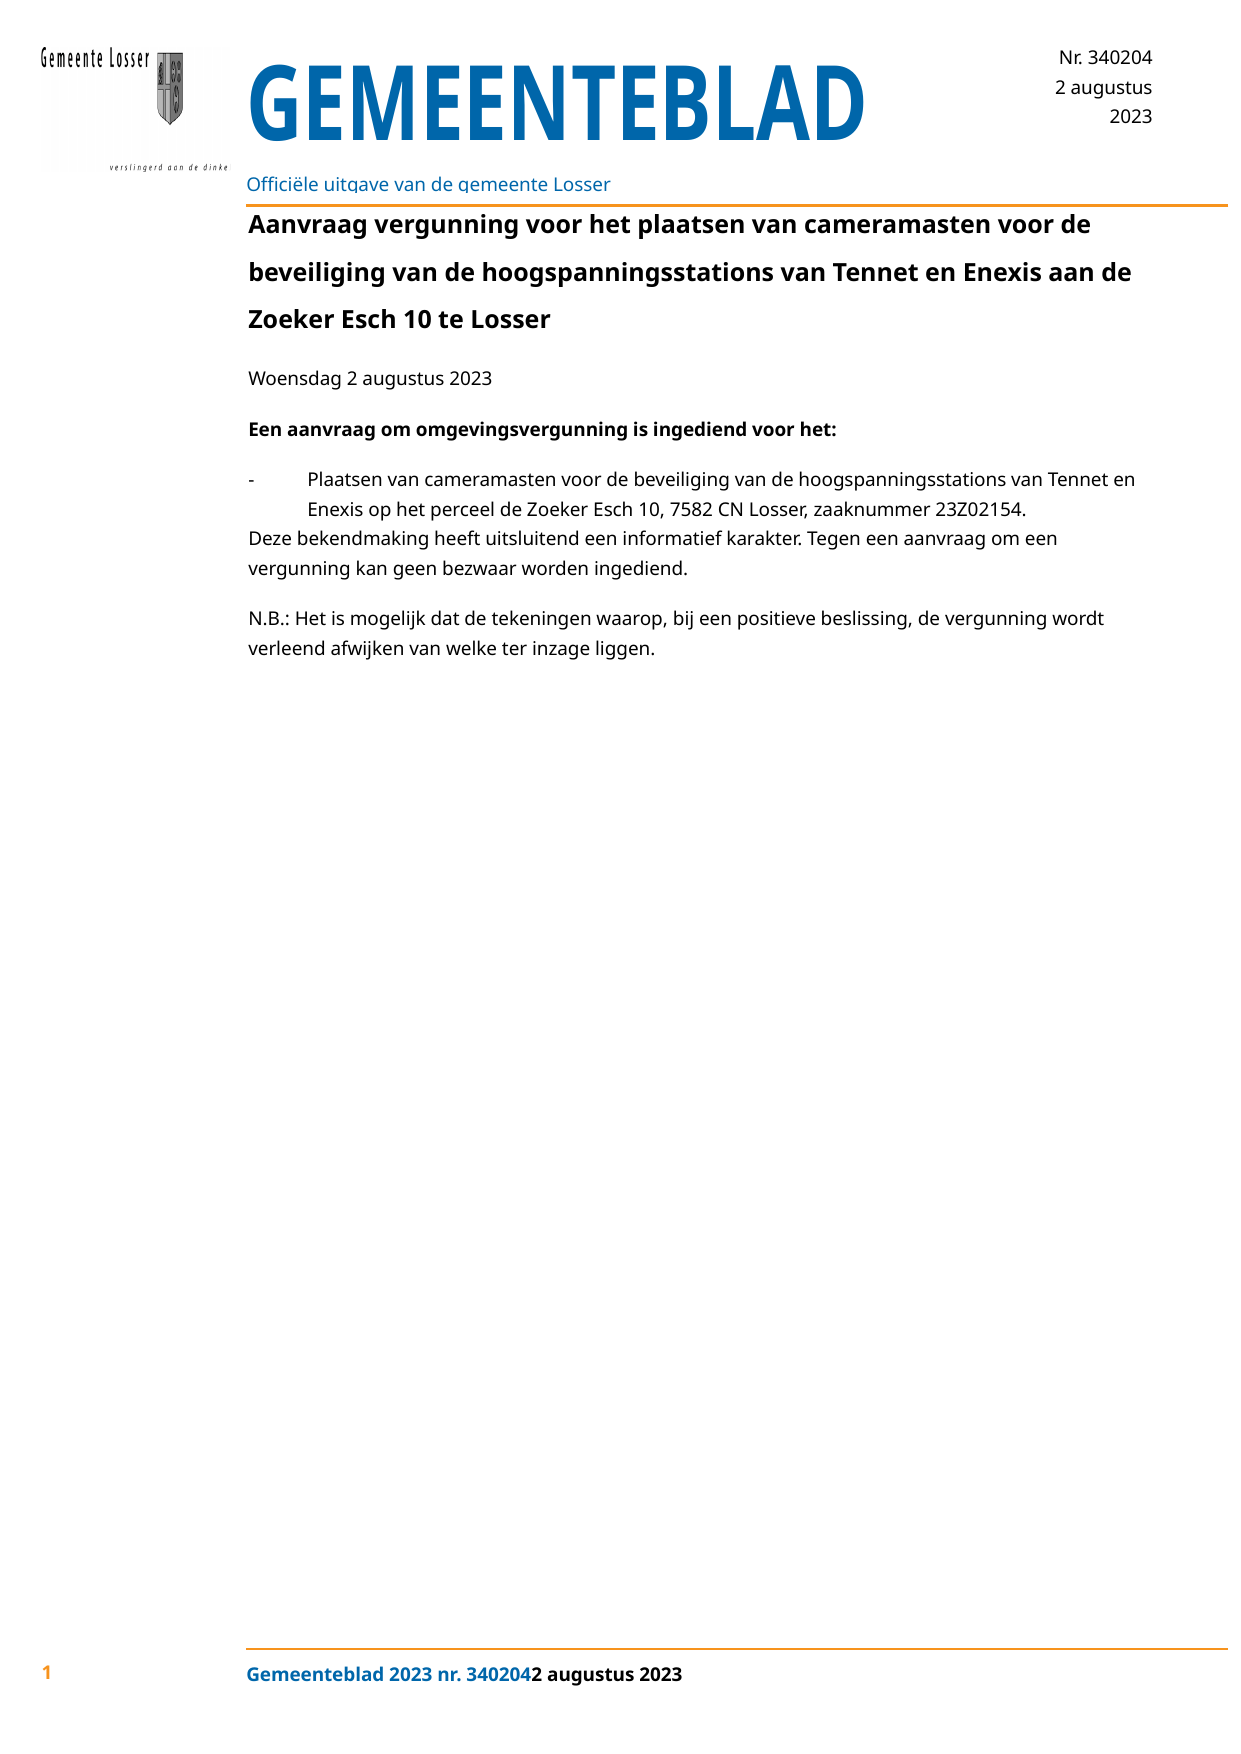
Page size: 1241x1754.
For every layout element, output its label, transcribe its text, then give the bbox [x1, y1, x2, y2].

picture [41, 47, 231, 172]
list Plaatsen van cameramasten voor de beveiliging van de hoogspanningsstations van Tennet en Enexis op het perceel de Zoeker Esch 10, 7582 CN Losser, zaaknummer 23Z02154. [248, 466, 1152, 522]
text Woensdag 2 augustus 2023 [248, 366, 1152, 391]
text Aanvraag vergunning voor het plaatsen van cameramasten voor de beveiliging van de hoogspanningsstations van Tennet en Enexis aan de Zoeker Esch 10 te Losser [248, 207, 1152, 336]
text Deze bekendmaking heeft uitsluitend een informatief karakter. Tegen een aanvraag om een vergunning kan geen bezwaar worden ingediend. [248, 526, 1152, 581]
text Een aanvraag om omgevingsvergunning is ingediend voor het: [248, 416, 1152, 442]
text N.B.: Het is mogelijk dat de tekeningen waarop, bij een positieve beslissing, de vergunning wordt verleend afwijken van welke ter inzage liggen. [248, 606, 1152, 661]
